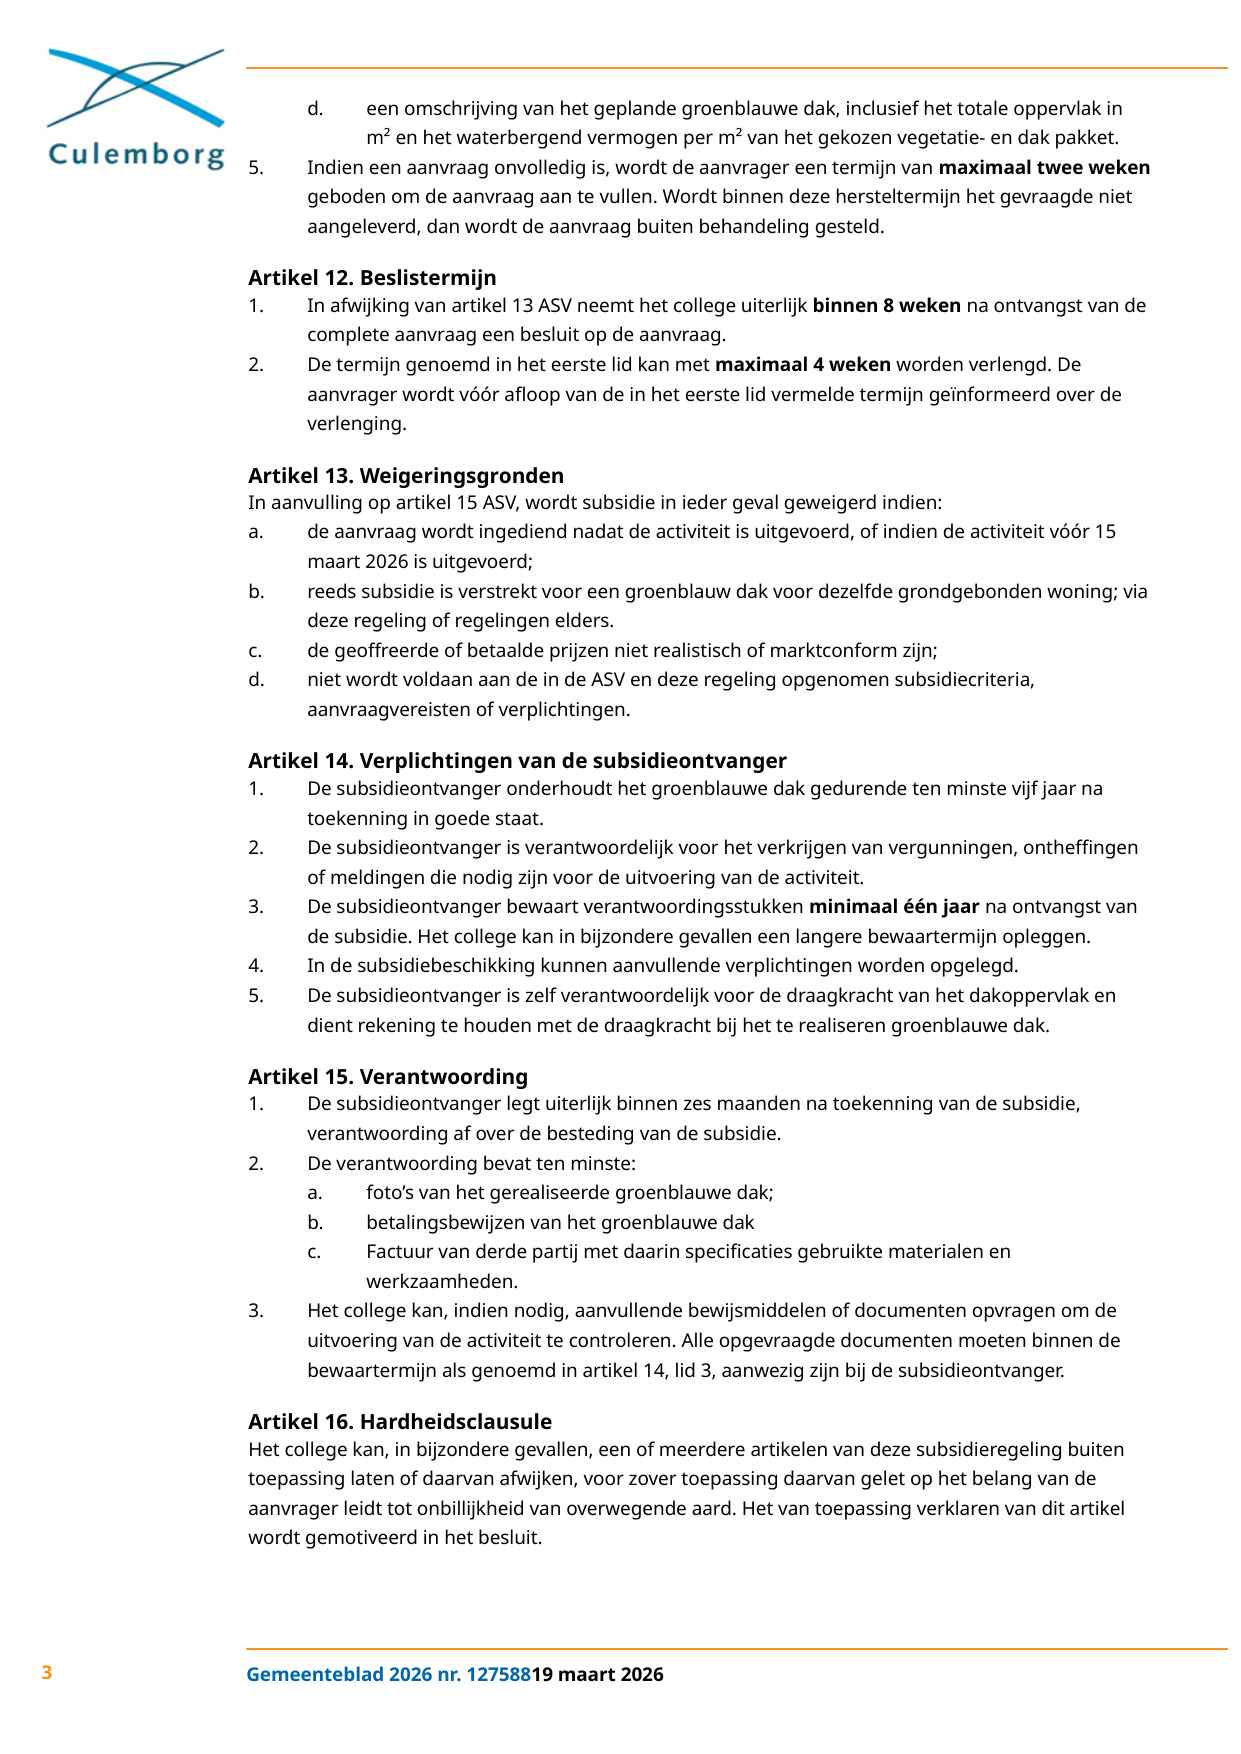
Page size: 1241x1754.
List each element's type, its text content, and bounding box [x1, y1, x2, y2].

list Het college kan, indien nodig, aanvullende bewijsmiddelen of documenten opvragen om de uitvoering van de activiteit te controleren. Alle opgevraagde documenten moeten binnen de bewaartermijn als genoemd in artikel 14, lid 3, aanwezig zijn bij de subsidieontvanger. [248, 1298, 1152, 1383]
text Artikel 14. Verplichtingen van de subsidieontvanger [248, 747, 1152, 775]
text Het college kan, in bijzondere gevallen, een of meerdere artikelen van deze subsidieregeling buiten toepassing laten of daarvan afwijken, voor zover toepassing daarvan gelet op het belang van de aanvrager leidt tot onbillijkheid van overwegende aard. Het van toepassing verklaren van dit artikel wordt gemotiveerd in het besluit. [248, 1436, 1152, 1550]
list Factuur van derde partij met daarin specificaties gebruikte materialen en werkzaamheden. [307, 1238, 1152, 1294]
list een omschrijving van het geplande groenblauwe dak, inclusief het totale oppervlak in m² en het waterbergend vermogen per m² van het gekozen vegetatie- en dak pakket. [307, 95, 1152, 150]
list betalingsbewijzen van het groenblauwe dak [307, 1209, 1152, 1235]
text Artikel 12. Beslistermijn [248, 263, 1152, 292]
list de geoffreerde of betaalde prijzen niet realistisch of marktconform zijn; [248, 637, 1152, 663]
list De termijn genoemd in het eerste lid kan met maximaal 4 weken worden verlengd. De aanvrager wordt vóór afloop van de in het eerste lid vermelde termijn geïnformeerd over de verlenging. [248, 351, 1152, 436]
list De subsidieontvanger onderhoudt het groenblauwe dak gedurende ten minste vijf jaar na toekenning in goede staat. [248, 775, 1152, 830]
list De subsidieontvanger is verantwoordelijk voor het verkrijgen van vergunningen, ontheffingen of meldingen die nodig zijn voor de uitvoering van de activiteit. [248, 834, 1152, 889]
list reeds subsidie is verstrekt voor een groenblauw dak voor dezelfde grondgebonden woning; via deze regeling of regelingen elders. [248, 578, 1152, 633]
list De subsidieontvanger bewaart verantwoordingsstukken minimaal één jaar na ontvangst van de subsidie. Het college kan in bijzondere gevallen een langere bewaartermijn opleggen. [248, 893, 1152, 949]
list foto’s van het gerealiseerde groenblauwe dak; [307, 1179, 1152, 1205]
list De verantwoording bevat ten minste: [248, 1150, 1152, 1176]
text Artikel 13. Weigeringsgronden [248, 461, 1152, 489]
text In aanvulling op artikel 15 ASV, wordt subsidie in ieder geval geweigerd indien: [248, 489, 1152, 515]
text Artikel 16. Hardheidsclausule [248, 1407, 1152, 1436]
list de aanvraag wordt ingediend nadat de activiteit is uitgevoerd, of indien de activiteit vóór 15 maart 2026 is uitgevoerd; [248, 519, 1152, 574]
list niet wordt voldaan aan de in de ASV en deze regeling opgenomen subsidiecriteria, aanvraagvereisten of verplichtingen. [248, 667, 1152, 722]
text Artikel 15. Verantwoording [248, 1062, 1152, 1091]
list De subsidieontvanger is zelf verantwoordelijk voor de draagkracht van het dakoppervlak en dient rekening te houden met de draagkracht bij het te realiseren groenblauwe dak. [248, 982, 1152, 1037]
picture [41, 47, 231, 172]
list Indien een aanvraag onvolledig is, wordt de aanvrager een termijn van maximaal twee weken geboden om de aanvraag aan te vullen. Wordt binnen deze hersteltermijn het gevraagde niet aangeleverd, dan wordt de aanvraag buiten behandeling gesteld. [248, 154, 1152, 239]
list In afwijking van artikel 13 ASV neemt het college uiterlijk binnen 8 weken na ontvangst van de complete aanvraag een besluit op de aanvraag. [248, 292, 1152, 347]
list In de subsidiebeschikking kunnen aanvullende verplichtingen worden opgelegd. [248, 953, 1152, 978]
list De subsidieontvanger legt uiterlijk binnen zes maanden na toekenning van de subsidie, verantwoording af over de besteding van de subsidie. [248, 1091, 1152, 1146]
